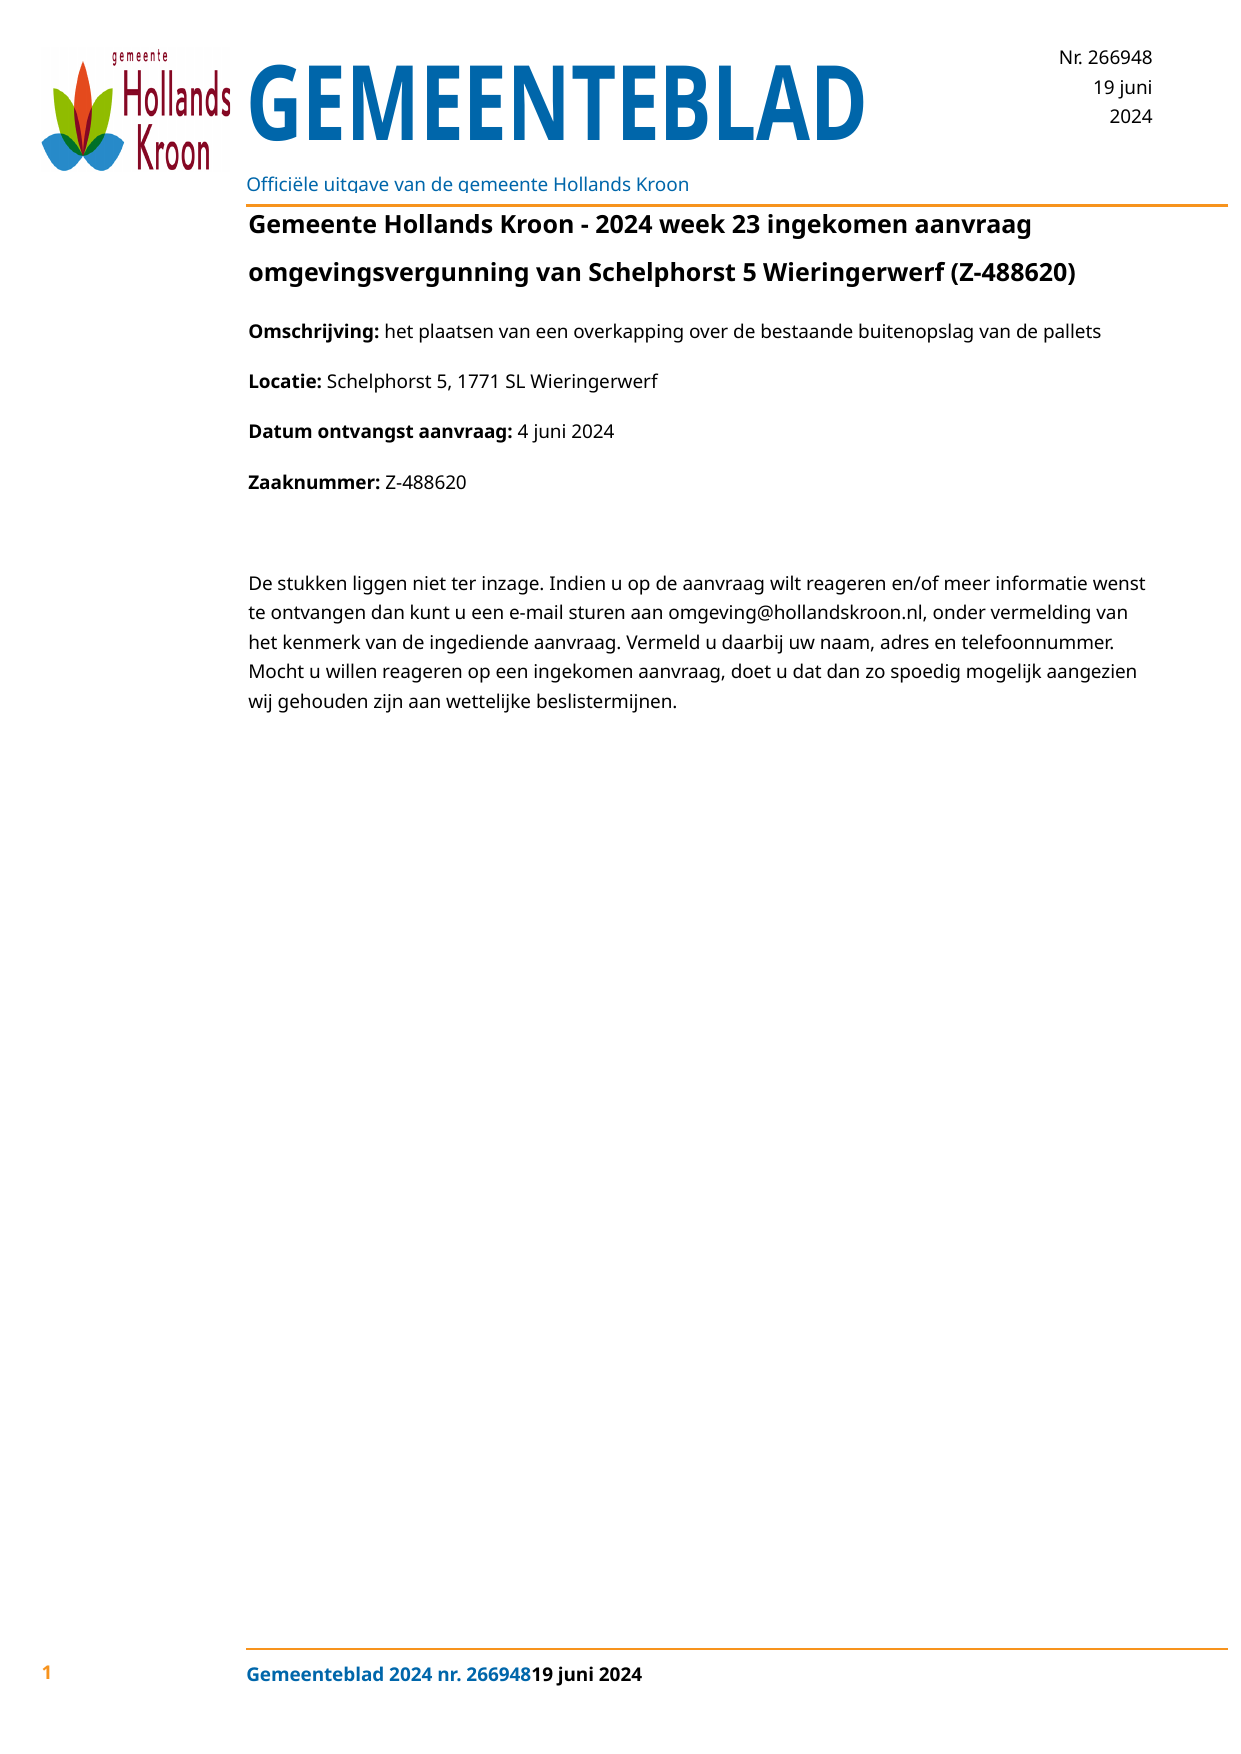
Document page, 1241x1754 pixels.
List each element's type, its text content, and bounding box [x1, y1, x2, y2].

text Zaaknummer: Z-488620 [248, 469, 1152, 495]
text Locatie: Schelphorst 5, 1771 SL Wieringerwerf [248, 368, 1152, 394]
picture [41, 47, 231, 172]
text Gemeente Hollands Kroon - 2024 week 23 ingekomen aanvraag omgevingsvergunning van Schelphorst 5 Wieringerwerf (Z-488620) [248, 207, 1152, 288]
text Omschrijving: het plaatsen van een overkapping over de bestaande buitenopslag van de pallets [248, 318, 1152, 344]
text Datum ontvangst aanvraag: 4 juni 2024 [248, 419, 1152, 444]
text De stukken liggen niet ter inzage. Indien u op de aanvraag wilt reageren en/of meer informatie wenst te ontvangen dan kunt u een e-mail sturen aan omgeving@hollandskroon.nl, onder vermelding van het kenmerk van de ingediende aanvraag. Vermeld u daarbij uw naam, adres en telefoonnummer. Mocht u willen reageren op een ingekomen aanvraag, doet u dat dan zo spoedig mogelijk aangezien wij gehouden zijn aan wettelijke beslistermijnen. [248, 570, 1152, 714]
